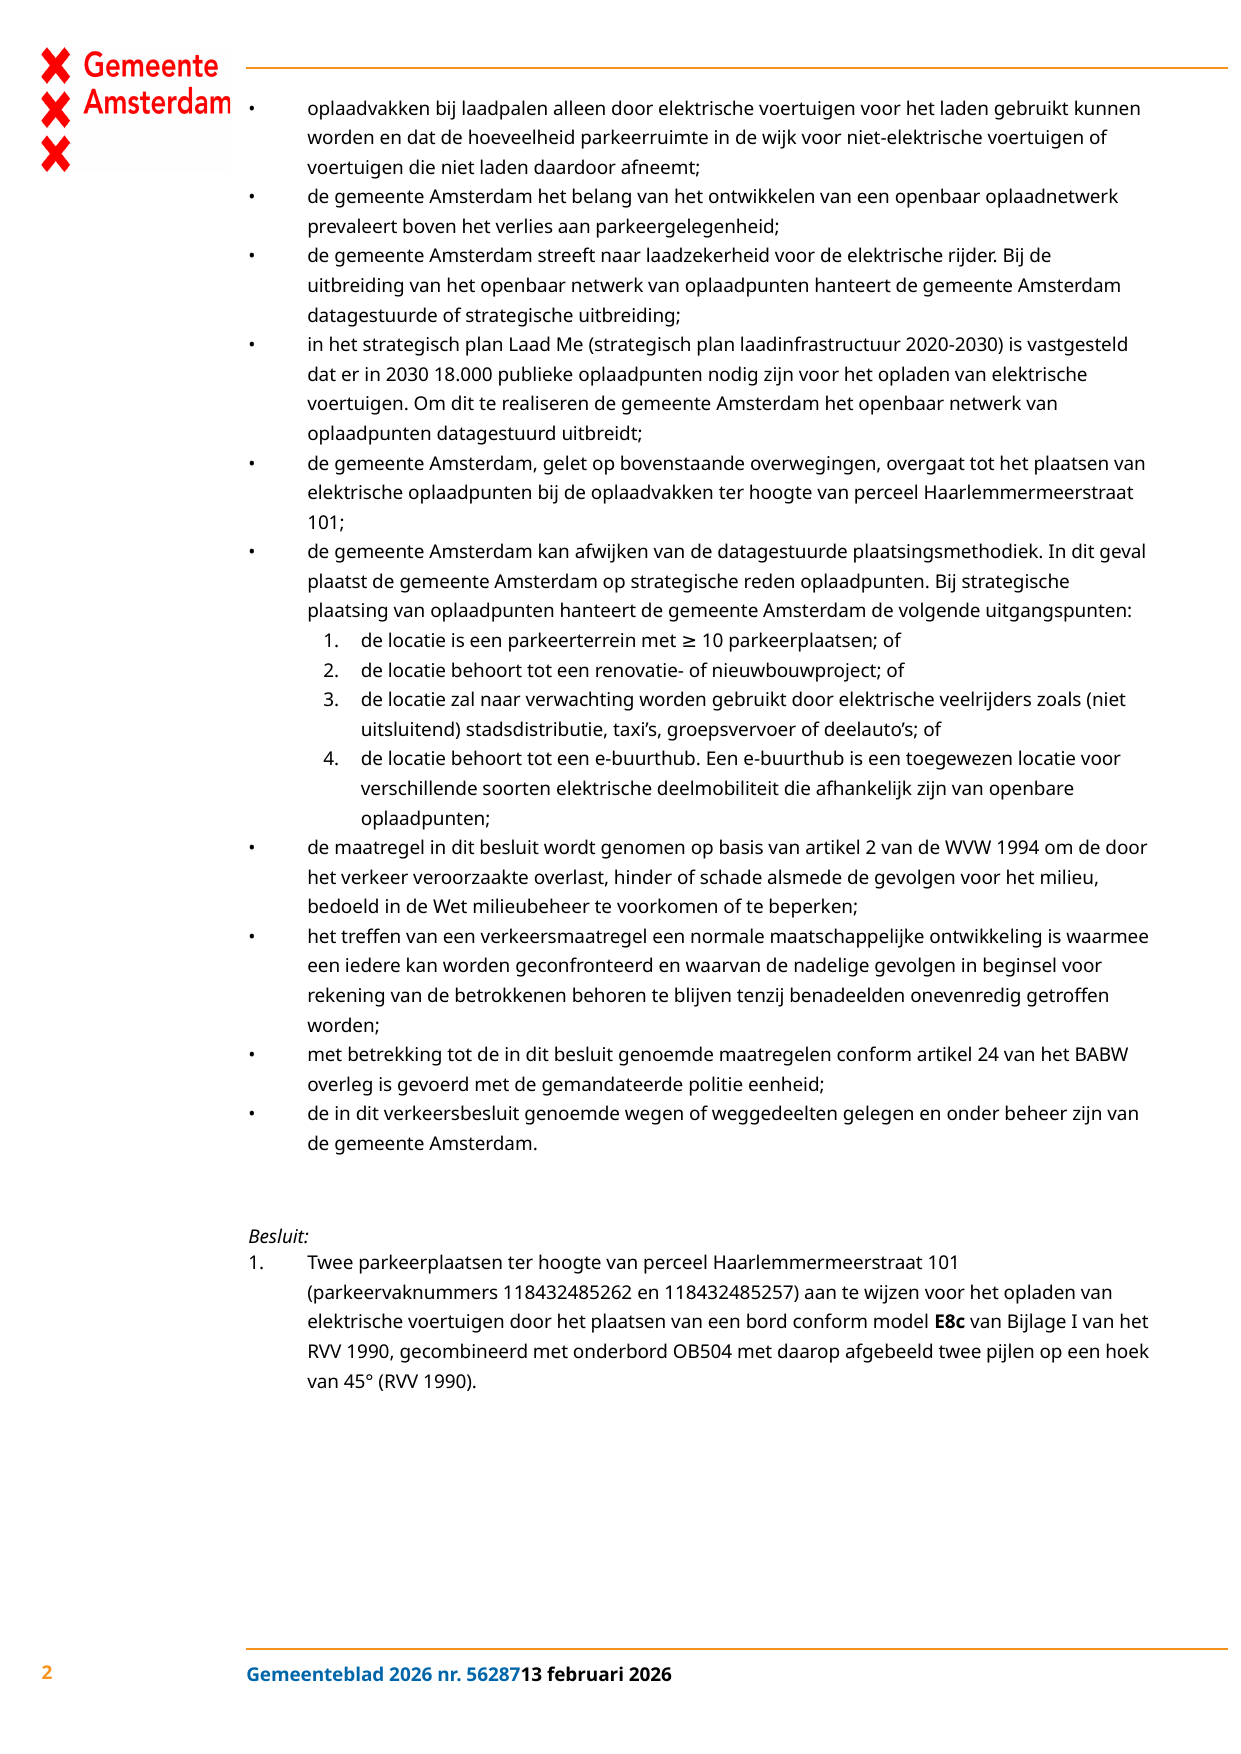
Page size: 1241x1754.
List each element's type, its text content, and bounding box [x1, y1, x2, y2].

list met betrekking tot de in dit besluit genoemde maatregelen conform artikel 24 van het BABW overleg is gevoerd met de gemandateerde politie eenheid; [248, 1041, 1152, 1097]
list de gemeente Amsterdam, gelet op bovenstaande overwegingen, overgaat tot het plaatsen van elektrische oplaadpunten bij de oplaadvakken ter hoogte van perceel Haarlemmermeerstraat 101; [248, 450, 1152, 535]
list de locatie behoort tot een e-buurthub. Een e-buurthub is een toegewezen locatie voor verschillende soorten elektrische deelmobiliteit die afhankelijk zijn van openbare oplaadpunten; [323, 746, 1152, 831]
text Besluit: [248, 1224, 1152, 1249]
list de gemeente Amsterdam streeft naar laadzekerheid voor de elektrische rijder. Bij de uitbreiding van het openbaar netwerk van oplaadpunten hanteert de gemeente Amsterdam datagestuurde of strategische uitbreiding; [248, 243, 1152, 328]
list de gemeente Amsterdam kan afwijken van de datagestuurde plaatsingsmethodiek. In dit geval plaatst de gemeente Amsterdam op strategische reden oplaadpunten. Bij strategische plaatsing van oplaadpunten hanteert de gemeente Amsterdam de volgende uitgangspunten: [248, 538, 1152, 623]
list de in dit verkeersbesluit genoemde wegen of weggedeelten gelegen en onder beheer zijn van de gemeente Amsterdam. [248, 1101, 1152, 1156]
list het treffen van een verkeersmaatregel een normale maatschappelijke ontwikkeling is waarmee een iedere kan worden geconfronteerd en waarvan de nadelige gevolgen in beginsel voor rekening van de betrokkenen behoren te blijven tenzij benadeelden onevenredig getroffen worden; [248, 923, 1152, 1038]
list de locatie zal naar verwachting worden gebruikt door elektrische veelrijders zoals (niet uitsluitend) stadsdistributie, taxi’s, groepsvervoer of deelauto’s; of [323, 686, 1152, 742]
list de locatie is een parkeerterrein met ≥ 10 parkeerplaatsen; of [323, 627, 1152, 653]
list de gemeente Amsterdam het belang van het ontwikkelen van een openbaar oplaadnetwerk prevaleert boven het verlies aan parkeergelegenheid; [248, 183, 1152, 239]
list in het strategisch plan Laad Me (strategisch plan laadinfrastructuur 2020-2030) is vastgesteld dat er in 2030 18.000 publieke oplaadpunten nodig zijn voor het opladen van elektrische voertuigen. Om dit te realiseren de gemeente Amsterdam het openbaar netwerk van oplaadpunten datagestuurd uitbreidt; [248, 331, 1152, 446]
list Twee parkeerplaatsen ter hoogte van perceel Haarlemmermeerstraat 101 (parkeervaknummers 118432485262 en 118432485257) aan te wijzen voor het opladen van elektrische voertuigen door het plaatsen van een bord conform model E8c van Bijlage I van het RVV 1990, gecombineerd met onderbord OB504 met daarop afgebeeld twee pijlen op een hoek van 45° (RVV 1990). [248, 1249, 1152, 1393]
list de maatregel in dit besluit wordt genomen op basis van artikel 2 van de WVW 1994 om de door het verkeer veroorzaakte overlast, hinder of schade alsmede de gevolgen voor het milieu, bedoeld in de Wet milieubeheer te voorkomen of te beperken; [248, 834, 1152, 919]
list de locatie behoort tot een renovatie- of nieuwbouwproject; of [323, 657, 1152, 683]
picture [41, 47, 231, 172]
list oplaadvakken bij laadpalen alleen door elektrische voertuigen voor het laden gebruikt kunnen worden en dat de hoeveelheid parkeerruimte in de wijk voor niet-elektrische voertuigen of voertuigen die niet laden daardoor afneemt; [248, 95, 1152, 180]
